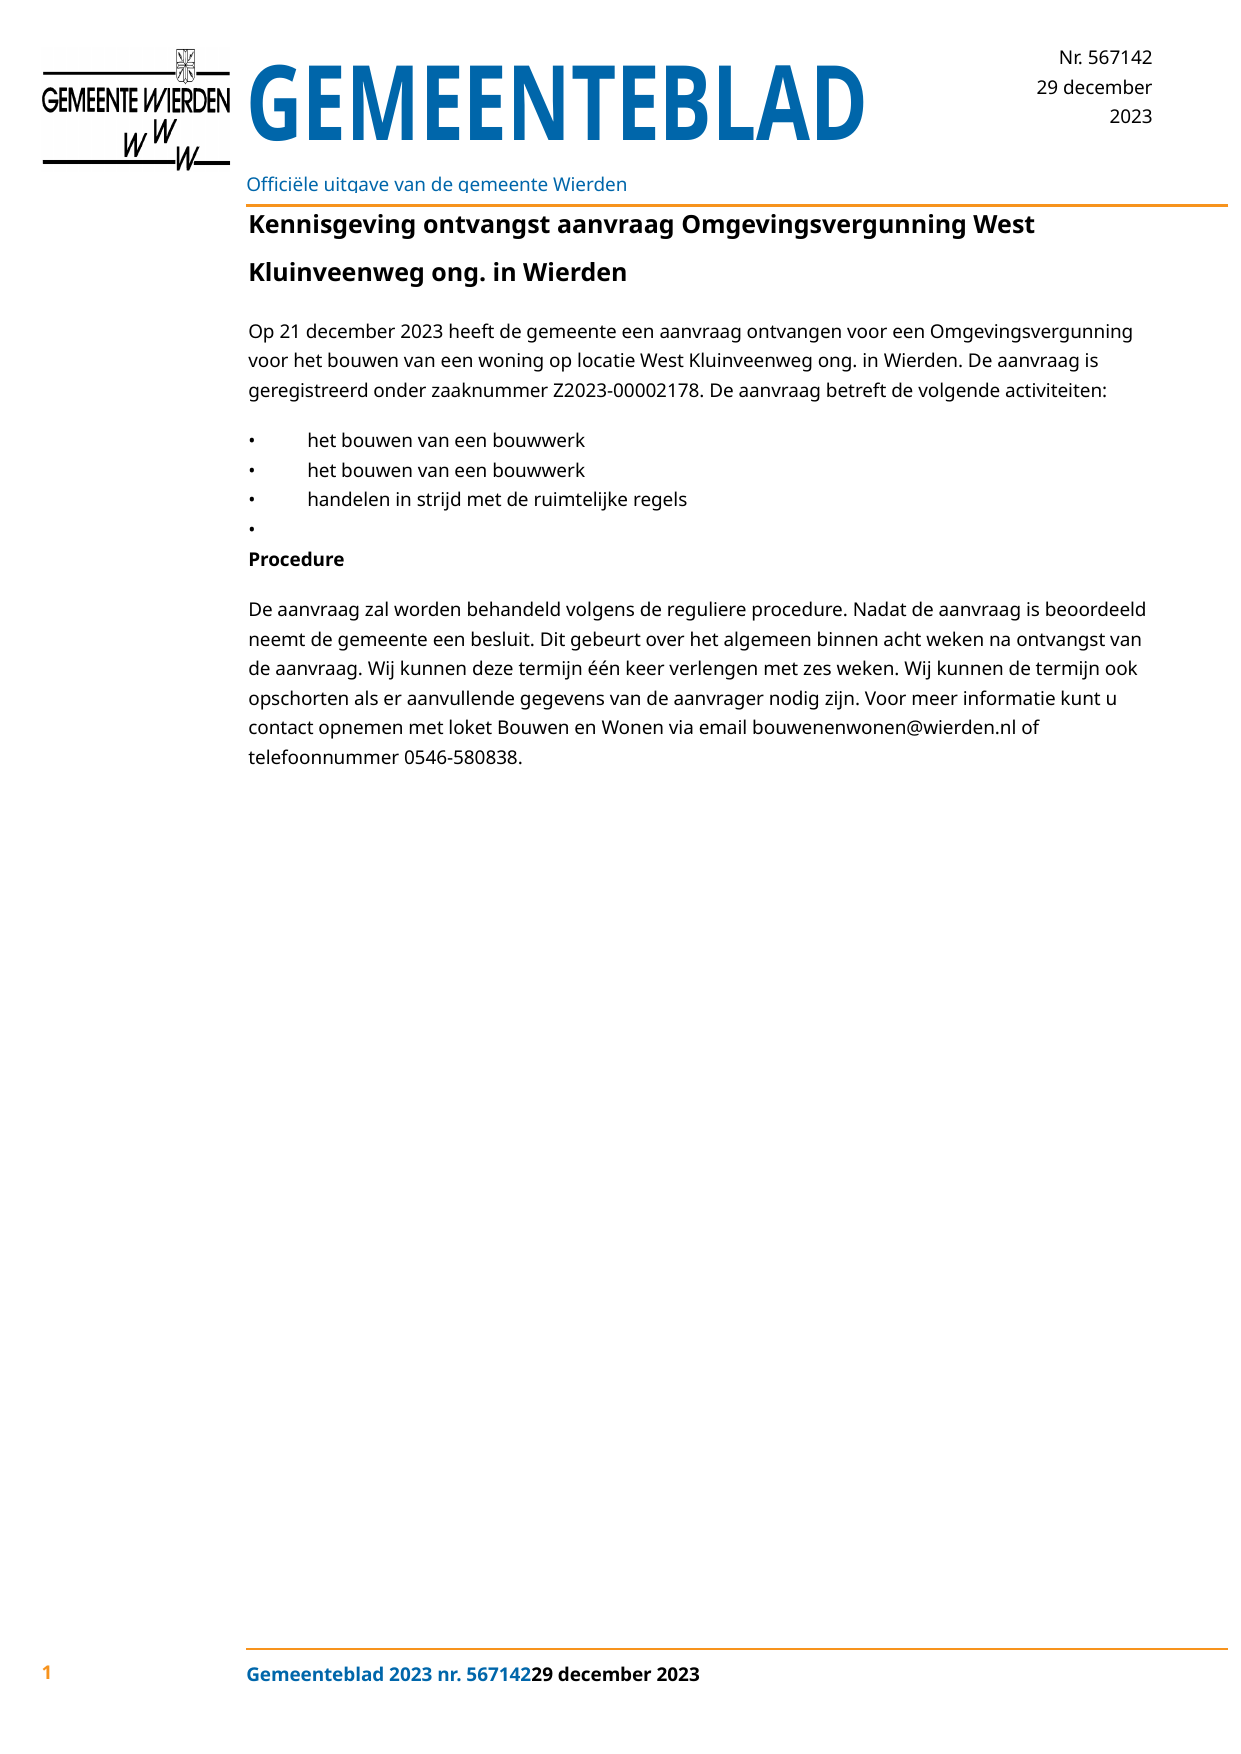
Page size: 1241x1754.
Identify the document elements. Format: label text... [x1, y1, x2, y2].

text Kennisgeving ontvangst aanvraag Omgevingsvergunning West Kluinveenweg ong. in Wierden [248, 207, 1152, 288]
text Procedure [248, 546, 1152, 572]
text Op 21 december 2023 heeft de gemeente een aanvraag ontvangen voor een Omgevingsvergunning voor het bouwen van een woning op locatie West Kluinveenweg ong. in Wierden. De aanvraag is geregistreerd onder zaaknummer Z2023-00002178. De aanvraag betreft de volgende activiteiten: [248, 318, 1152, 403]
list het bouwen van een bouwwerk [248, 427, 1152, 453]
text De aanvraag zal worden behandeld volgens de reguliere procedure. Nadat de aanvraag is beoordeeld neemt de gemeente een besluit. Dit gebeurt over het algemeen binnen acht weken na ontvangst van de aanvraag. Wij kunnen deze termijn één keer verlengen met zes weken. Wij kunnen de termijn ook opschorten als er aanvullende gegevens van de aanvrager nodig zijn. Voor meer informatie kunt u contact opnemen met loket Bouwen en Wonen via email bouwenenwonen@wierden.nl of telefoonnummer 0546-580838. [248, 596, 1152, 770]
picture [41, 47, 231, 172]
list het bouwen van een bouwwerk [248, 457, 1152, 483]
list handelen in strijd met de ruimtelijke regels [248, 487, 1152, 512]
